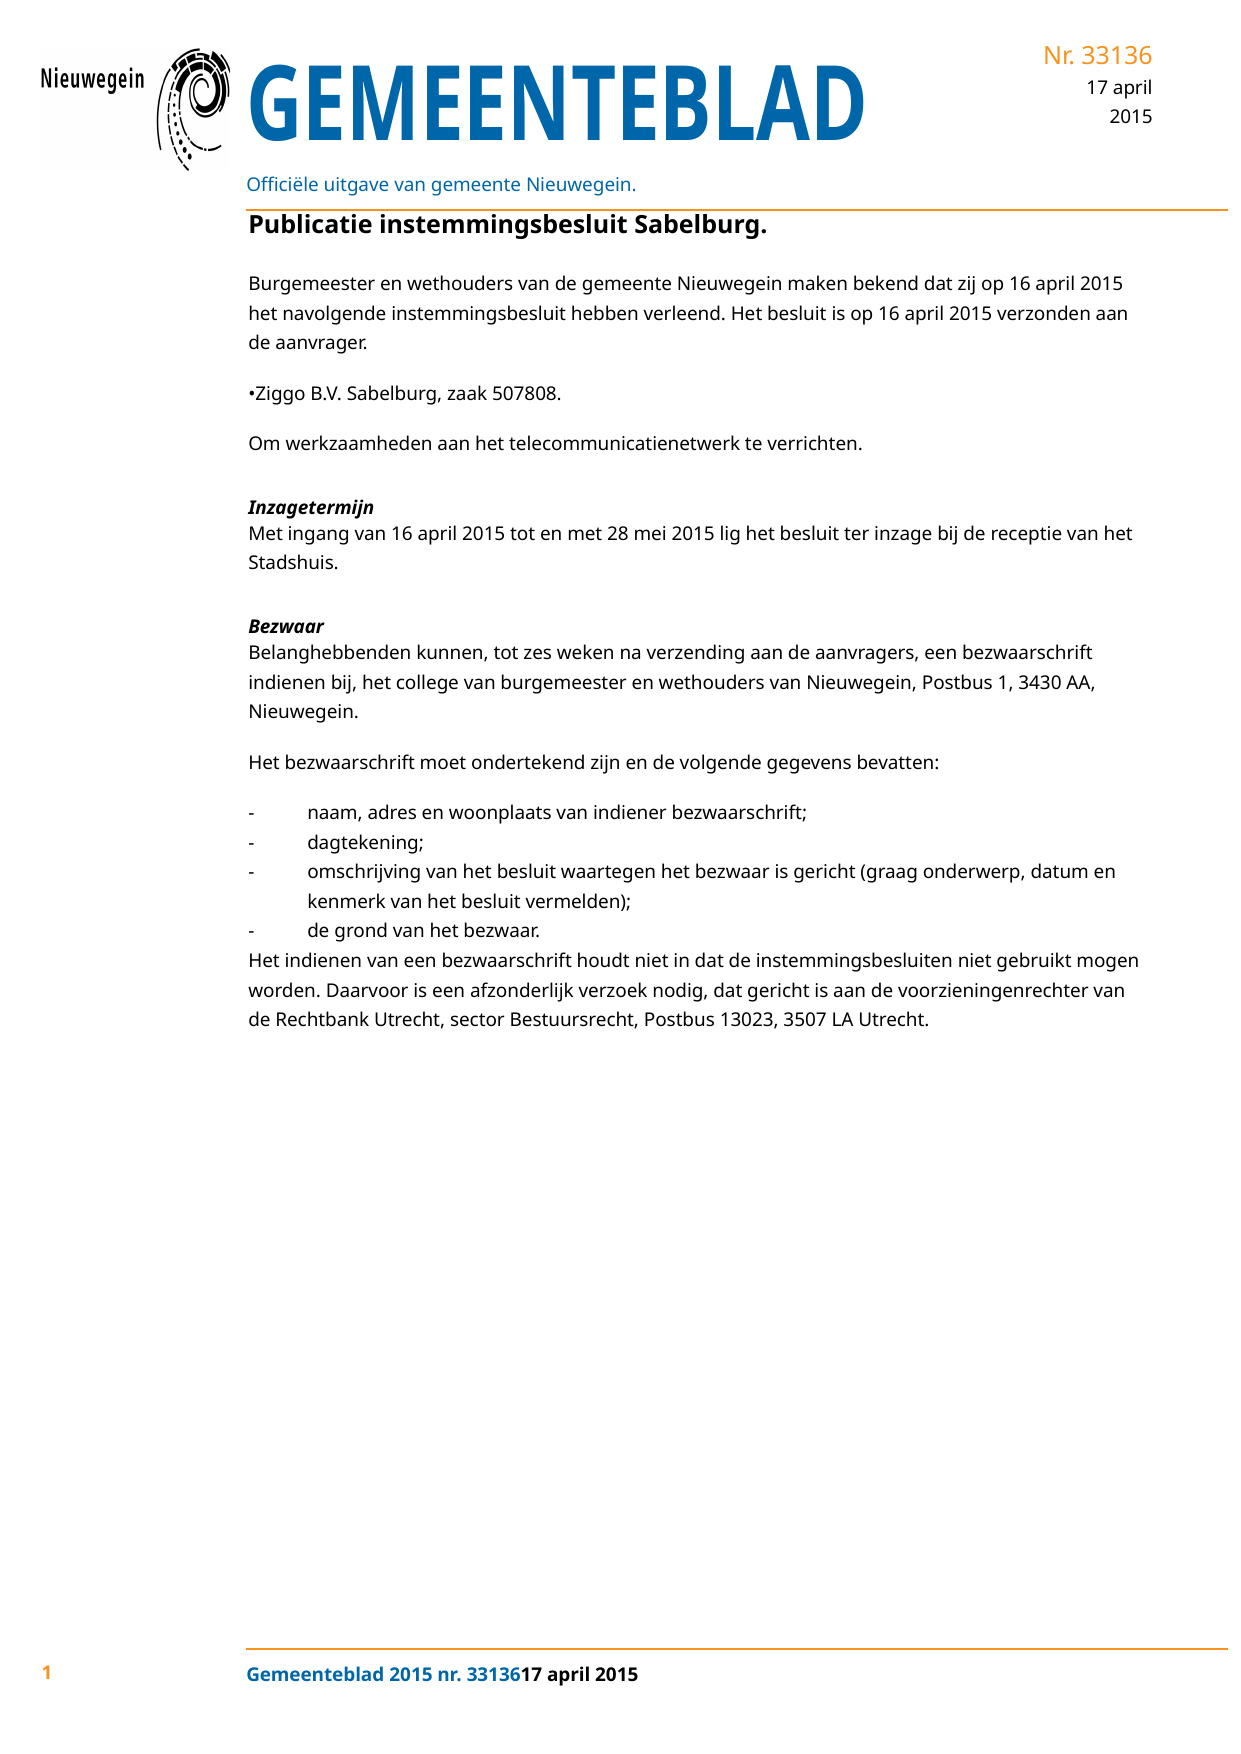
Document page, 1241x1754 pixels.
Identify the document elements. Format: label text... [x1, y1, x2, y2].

text Het bezwaarschrift moet ondertekend zijn en de volgende gegevens bevatten: [248, 749, 1152, 774]
text Burgemeester en wethouders van de gemeente Nieuwegein maken bekend dat zij op 16 april 2015 het navolgende instemmingsbesluit hebben verleend. Het besluit is op 16 april 2015 verzonden aan de aanvrager. [248, 270, 1152, 355]
list omschrijving van het besluit waartegen het bezwaar is gericht (graag onderwerp, datum en kenmerk van het besluit vermelden); [248, 858, 1152, 914]
picture [41, 47, 231, 172]
text Bezwaar [248, 613, 1152, 639]
text Belanghebbenden kunnen, tot zes weken na verzending aan de aanvragers, een bezwaarschrift indienen bij, het college van burgemeester en wethouders van Nieuwegein, Postbus 1, 3430 AA, Nieuwegein. [248, 639, 1152, 724]
text Het indienen van een bezwaarschrift houdt niet in dat de instemmingsbesluiten niet gebruikt mogen worden. Daarvoor is een afzonderlijk verzoek nodig, dat gericht is aan de voorzieningenrechter van de Rechtbank Utrecht, sector Bestuursrecht, Postbus 13023, 3507 LA Utrecht. [248, 947, 1152, 1032]
text •Ziggo B.V. Sabelburg, zaak 507808. [248, 380, 1152, 406]
text Met ingang van 16 april 2015 tot en met 28 mei 2015 lig het besluit ter inzage bij de receptie van het Stadshuis. [248, 520, 1152, 575]
text Inzagetermijn [248, 494, 1152, 520]
text Publicatie instemmingsbesluit Sabelburg. [248, 211, 1152, 241]
list de grond van het bezwaar. [248, 918, 1152, 943]
list naam, adres en woonplaats van indiener bezwaarschrift; [248, 799, 1152, 825]
text Om werkzaamheden aan het telecommunicatienetwerk te verrichten. [248, 430, 1152, 456]
list dagtekening; [248, 829, 1152, 854]
